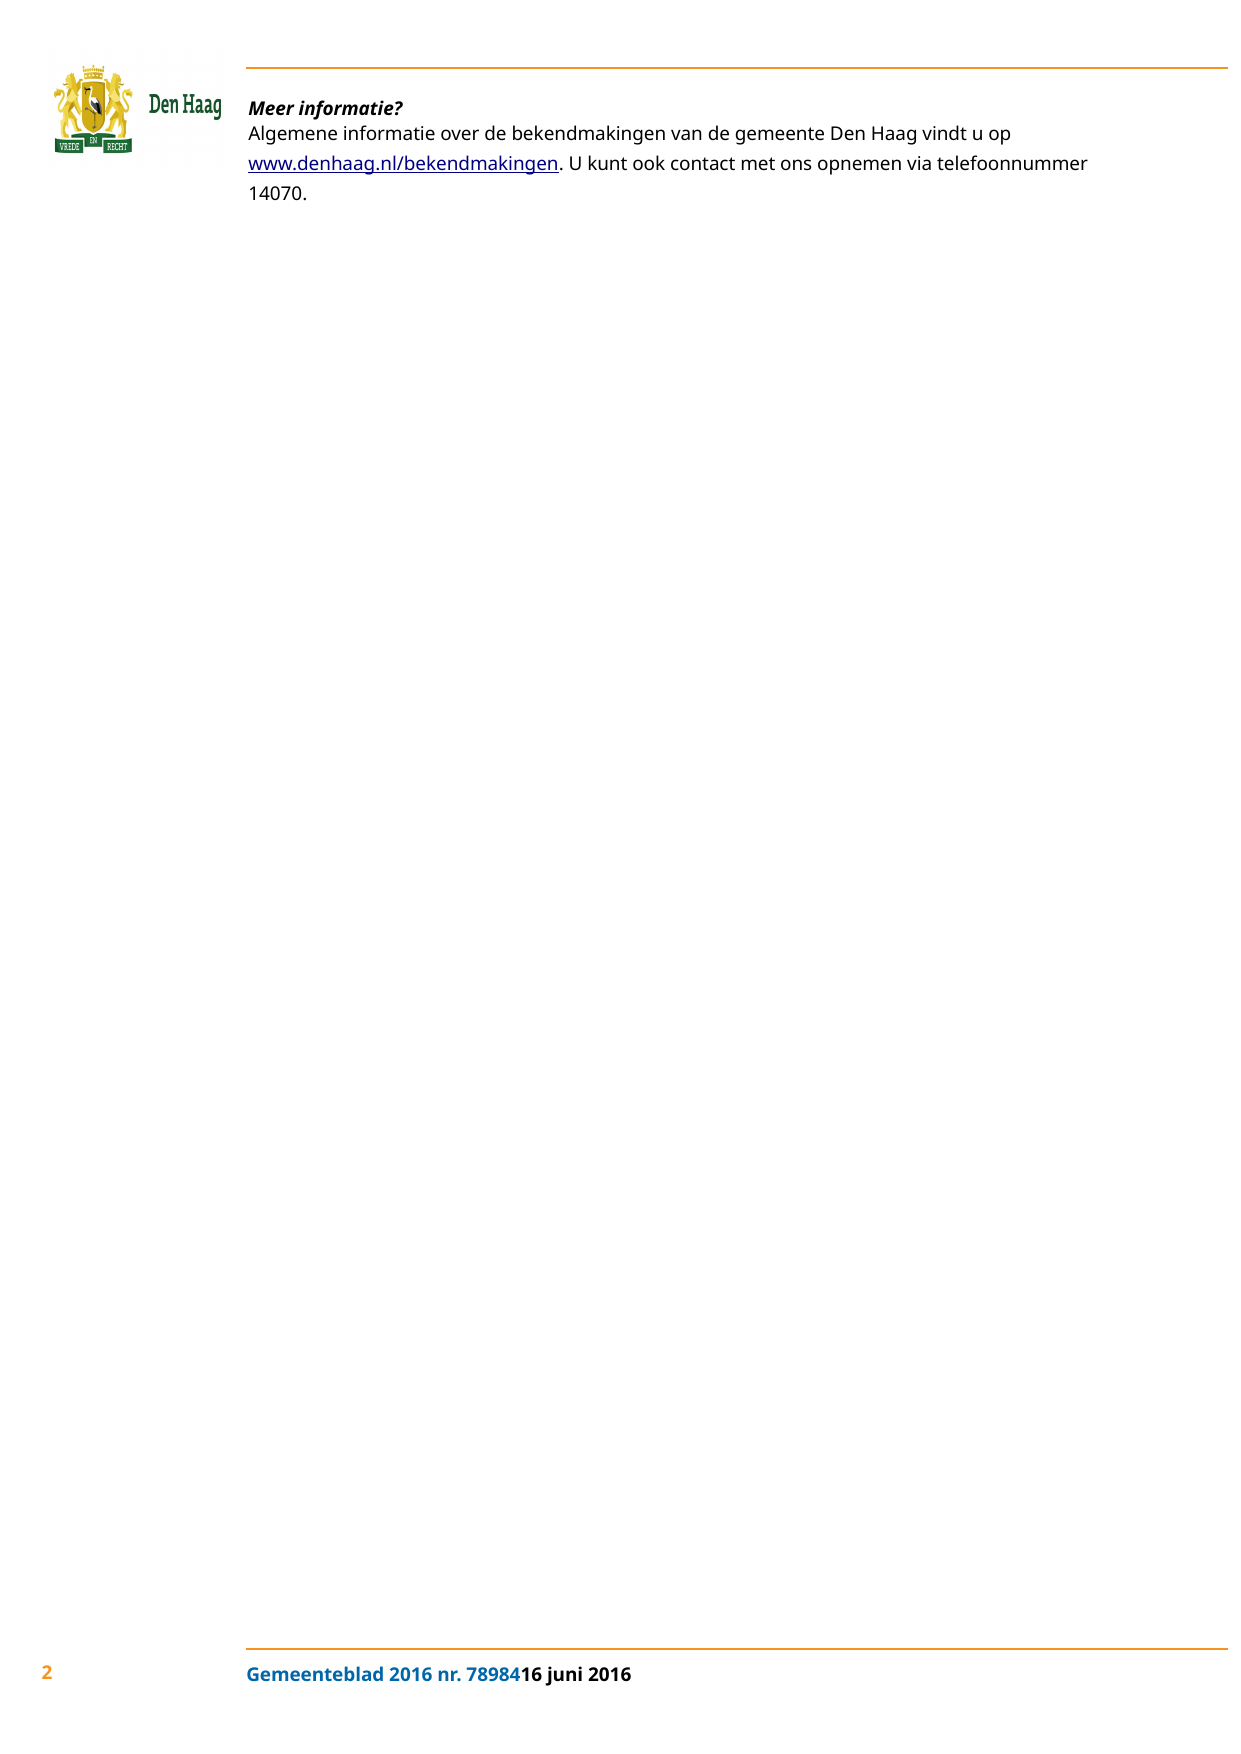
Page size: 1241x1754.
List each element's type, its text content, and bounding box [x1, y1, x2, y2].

text Algemene informatie over de bekendmakingen van de gemeente Den Haag vindt u op www.denhaag.nl/bekendmakingen. U kunt ook contact met ons opnemen via telefoonnummer 14070. [248, 121, 1152, 205]
picture [41, 47, 231, 172]
text Meer informatie? [248, 95, 1152, 121]
